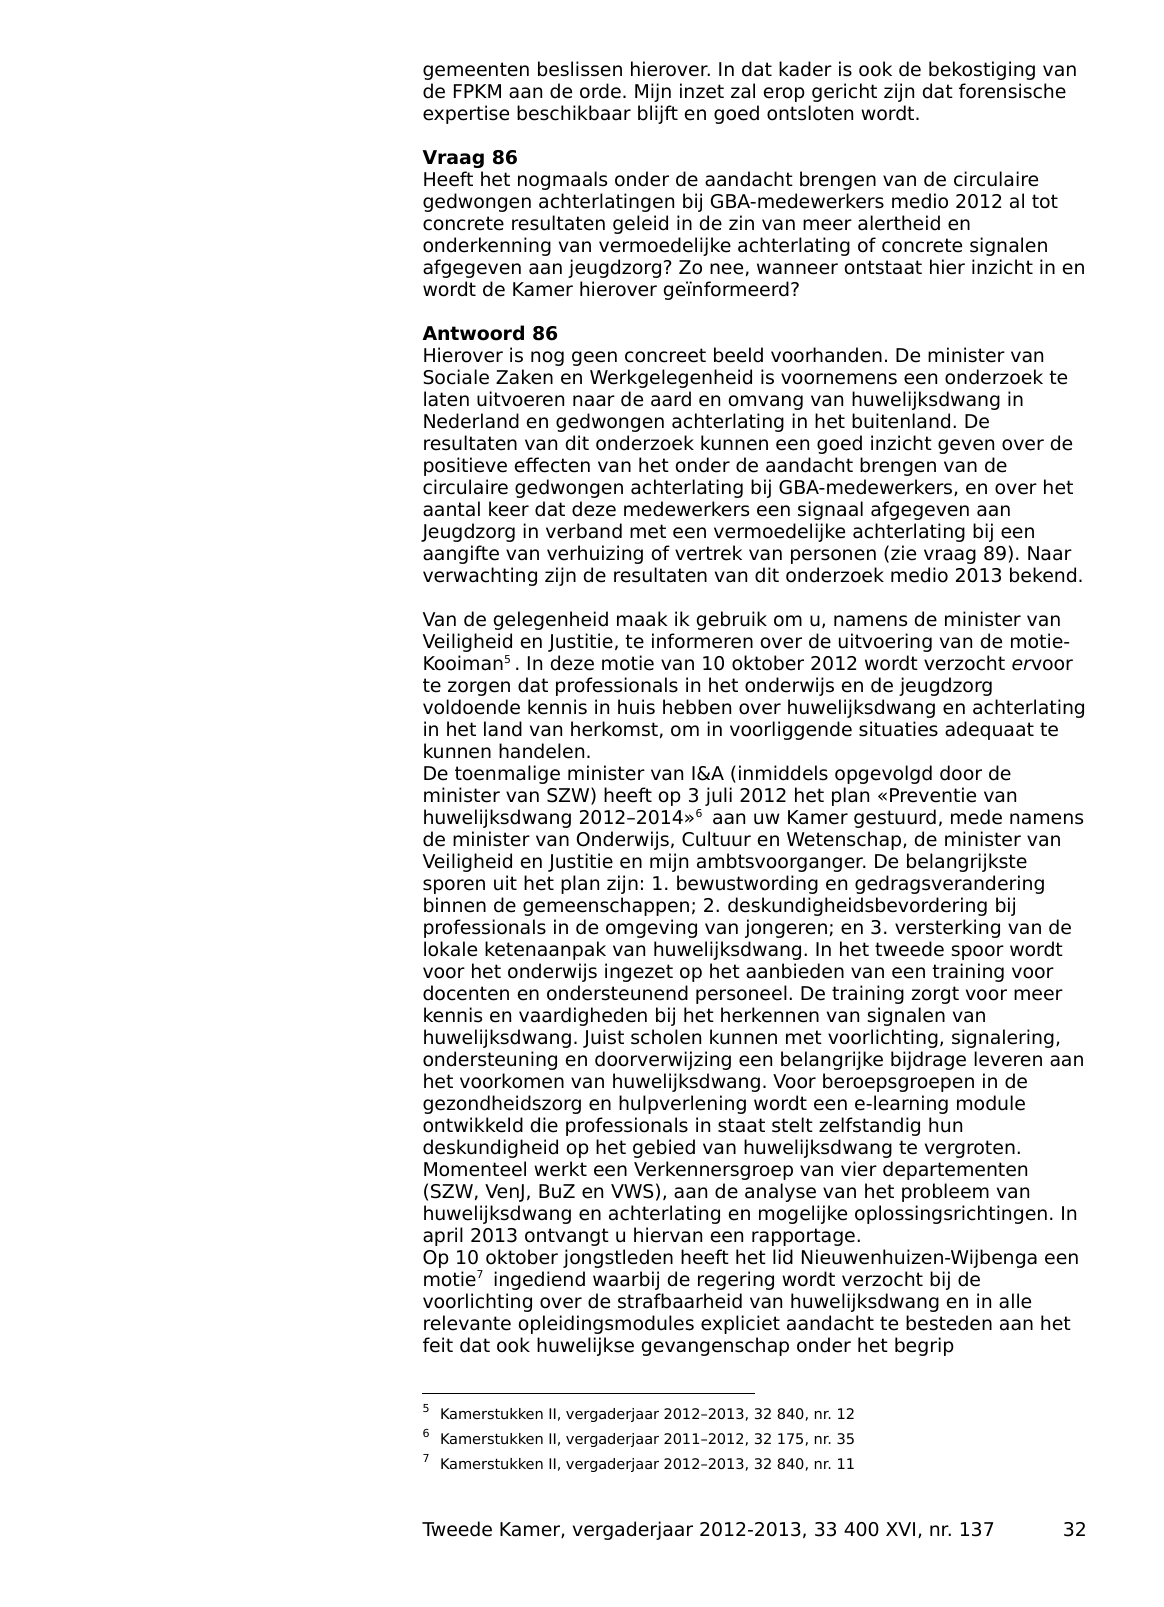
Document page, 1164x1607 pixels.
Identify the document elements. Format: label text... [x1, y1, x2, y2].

text De toenmalige minister van I&A (inmiddels opgevolgd door de minister van SZW) heeft op 3 juli 2012 het plan «Preventie van huwelijksdwang 2012–2014» aan uw Kamer gestuurd, mede namens de minister van Onderwijs, Cultuur en Wetenschap, de minister van Veiligheid en Justitie en mijn ambtsvoorganger. De belangrijkste sporen uit het plan zijn: 1. bewustwording en gedragsverandering binnen de gemeenschappen; 2. deskundigheidsbevordering bij professionals in de omgeving van jongeren; en 3. versterking van de lokale ketenaanpak van huwelijksdwang. In het tweede spoor wordt voor het onderwijs ingezet op het aanbieden van een training voor docenten en ondersteunend personeel. De training zorgt voor meer kennis en vaardigheden bij het herkennen van signalen van huwelijksdwang. Juist scholen kunnen met voorlichting, signalering, ondersteuning en doorverwijzing een belangrijke bijdrage leveren aan het voorkomen van huwelijksdwang. Voor beroepsgroepen in de gezondheidszorg en hulpverlening wordt een e-learning module ontwikkeld die professionals in staat stelt zelfstandig hun deskundigheid op het gebied van huwelijksdwang te vergroten. [422, 763, 1087, 1159]
text Hierover is nog geen concreet beeld voorhanden. De minister van Sociale Zaken en Werkgelegenheid is voornemens een onderzoek te laten uitvoeren naar de aard en omvang van huwelijksdwang in Nederland en gedwongen achterlating in het buitenland. De resultaten van dit onderzoek kunnen een goed inzicht geven over de positieve effecten van het onder de aandacht brengen van de circulaire gedwongen achterlating bij GBA-medewerkers, en over het aantal keer dat deze medewerkers een signaal afgegeven aan Jeugdzorg in verband met een vermoedelijke achterlating bij een aangifte van verhuizing of vertrek van personen (zie vraag 89). Naar verwachting zijn de resultaten van dit onderzoek medio 2013 bekend. [422, 345, 1087, 587]
text gemeenten beslissen hierover. In dat kader is ook de bekostiging van de FPKM aan de orde. Mijn inzet zal erop gericht zijn dat forensische expertise beschikbaar blijft en goed ontsloten wordt. [422, 59, 1087, 125]
text Kamerstukken II, vergaderjaar 2012–2013, 32 840, nr. 12 [422, 1402, 1087, 1424]
text Heeft het nogmaals onder de aandacht brengen van de circulaire gedwongen achterlatingen bij GBA-medewerkers medio 2012 al tot concrete resultaten geleid in de zin van meer alertheid en onderkenning van vermoedelijke achterlating of concrete signalen afgegeven aan jeugdzorg? Zo nee, wanneer ontstaat hier inzicht in en wordt de Kamer hierover geïnformeerd? [422, 169, 1087, 301]
text Van de gelegenheid maak ik gebruik om u, namens de minister van Veiligheid en Justitie, te informeren over de uitvoering van de motie-Kooiman. In deze motie van 10 oktober 2012 wordt verzocht ervoor te zorgen dat professionals in het onderwijs en de jeugdzorg voldoende kennis in huis hebben over huwelijksdwang en achterlating in het land van herkomst, om in voorliggende situaties adequaat te kunnen handelen. [422, 609, 1087, 763]
text Vraag 86 [422, 147, 1087, 169]
text Antwoord 86 [422, 323, 1087, 345]
text Op 10 oktober jongstleden heeft het lid Nieuwenhuizen-Wijbenga een motie ingediend waarbij de regering wordt verzocht bij de voorlichting over de strafbaarheid van huwelijksdwang en in alle relevante opleidingsmodules expliciet aandacht te besteden aan het feit dat ook huwelijkse gevangenschap onder het begrip [422, 1247, 1087, 1356]
text Momenteel werkt een Verkennersgroep van vier departementen (SZW, VenJ, BuZ en VWS), aan de analyse van het probleem van huwelijksdwang en achterlating en mogelijke oplossingsrichtingen. In april 2013 ontvangt u hiervan een rapportage. [422, 1159, 1087, 1247]
text Kamerstukken II, vergaderjaar 2012–2013, 32 840, nr. 11 [422, 1452, 1087, 1474]
text Kamerstukken II, vergaderjaar 2011–2012, 32 175, nr. 35 [422, 1427, 1087, 1449]
